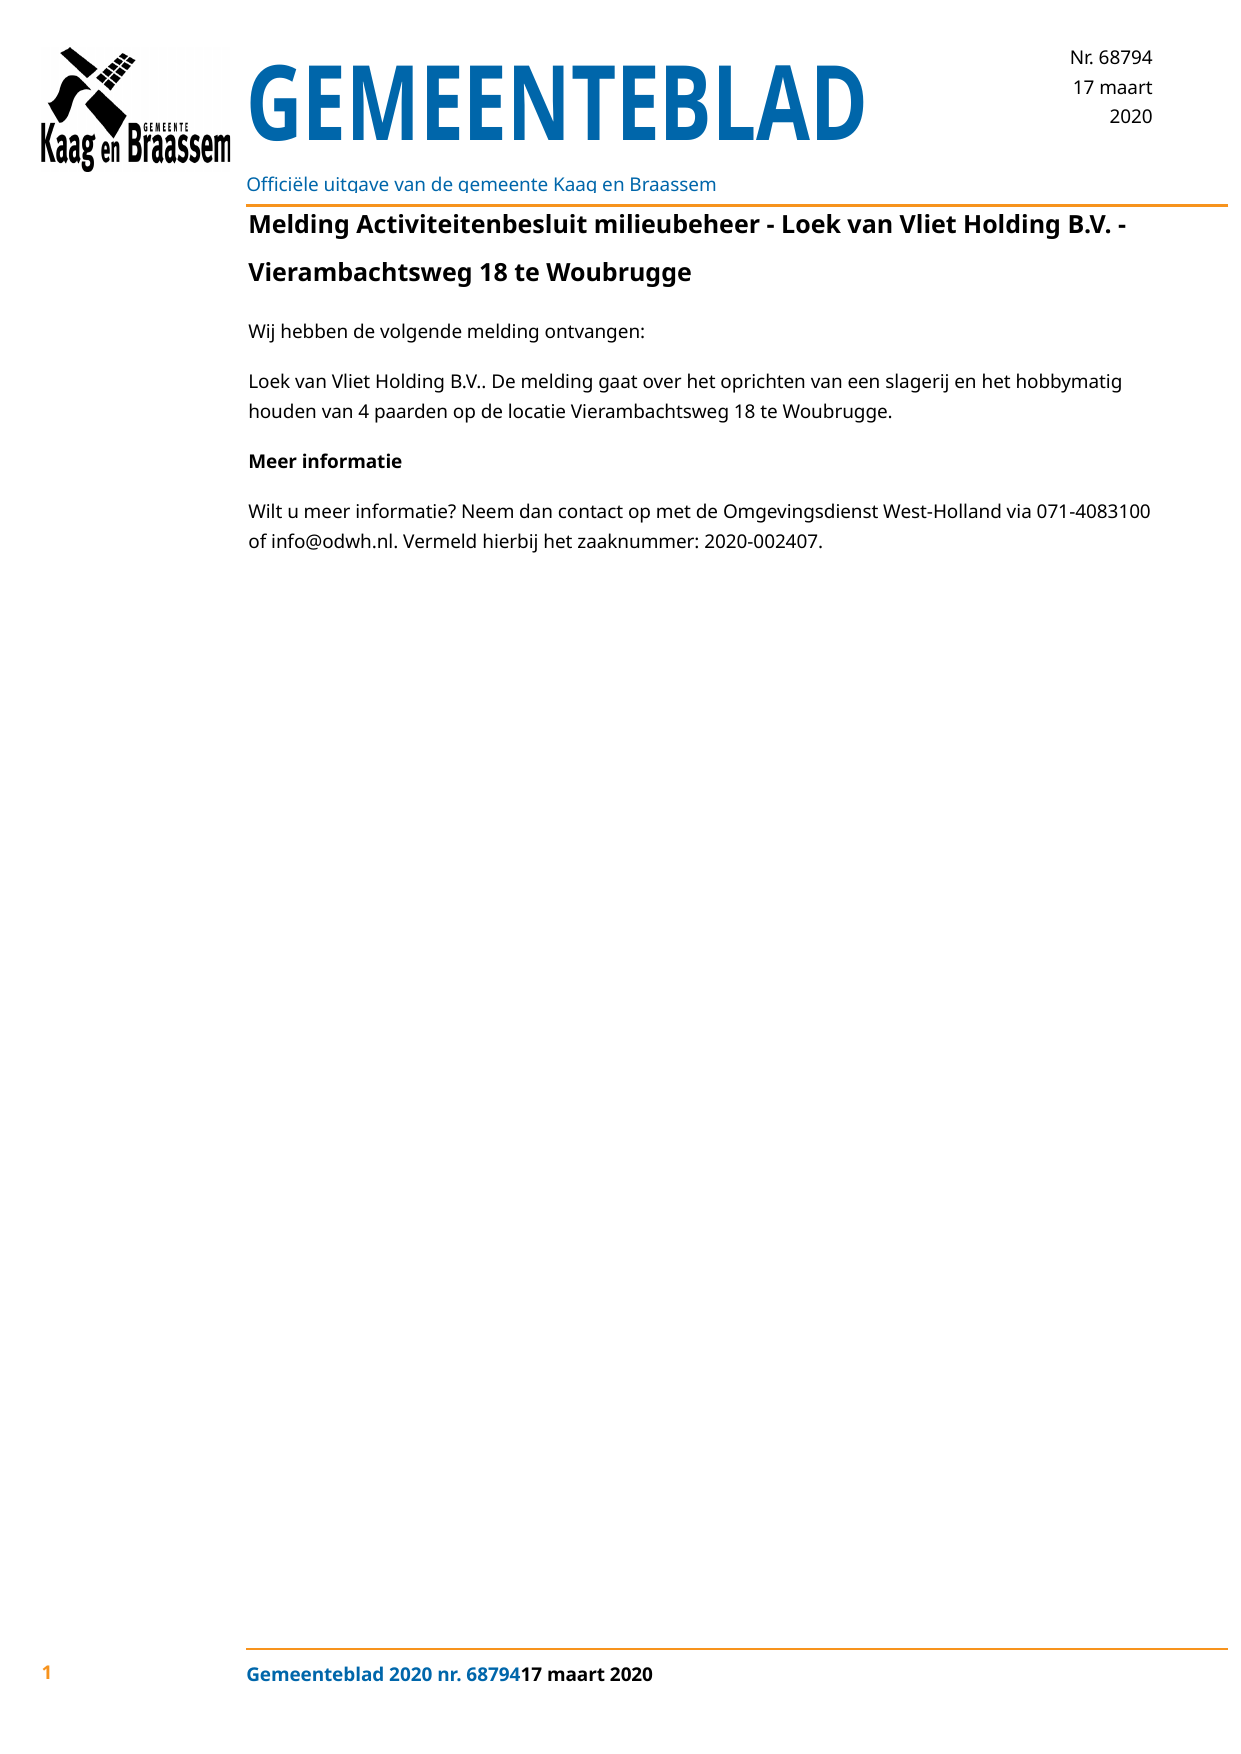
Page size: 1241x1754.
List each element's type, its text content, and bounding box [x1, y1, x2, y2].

text Melding Activiteitenbesluit milieubeheer - Loek van Vliet Holding B.V. - Vierambachtsweg 18 te Woubrugge [248, 207, 1152, 288]
text Loek van Vliet Holding B.V.. De melding gaat over het oprichten van een slagerij en het hobbymatig houden van 4 paarden op de locatie Vierambachtsweg 18 te Woubrugge. [248, 368, 1152, 424]
text Meer informatie [248, 448, 1152, 474]
picture [41, 47, 231, 172]
text Wilt u meer informatie? Neem dan contact op met de Omgevingsdienst West-Holland via 071‑4083100 of info@odwh.nl. Vermeld hierbij het zaaknummer: 2020-002407. [248, 499, 1152, 554]
text Wij hebben de volgende melding ontvangen: [248, 318, 1152, 344]
